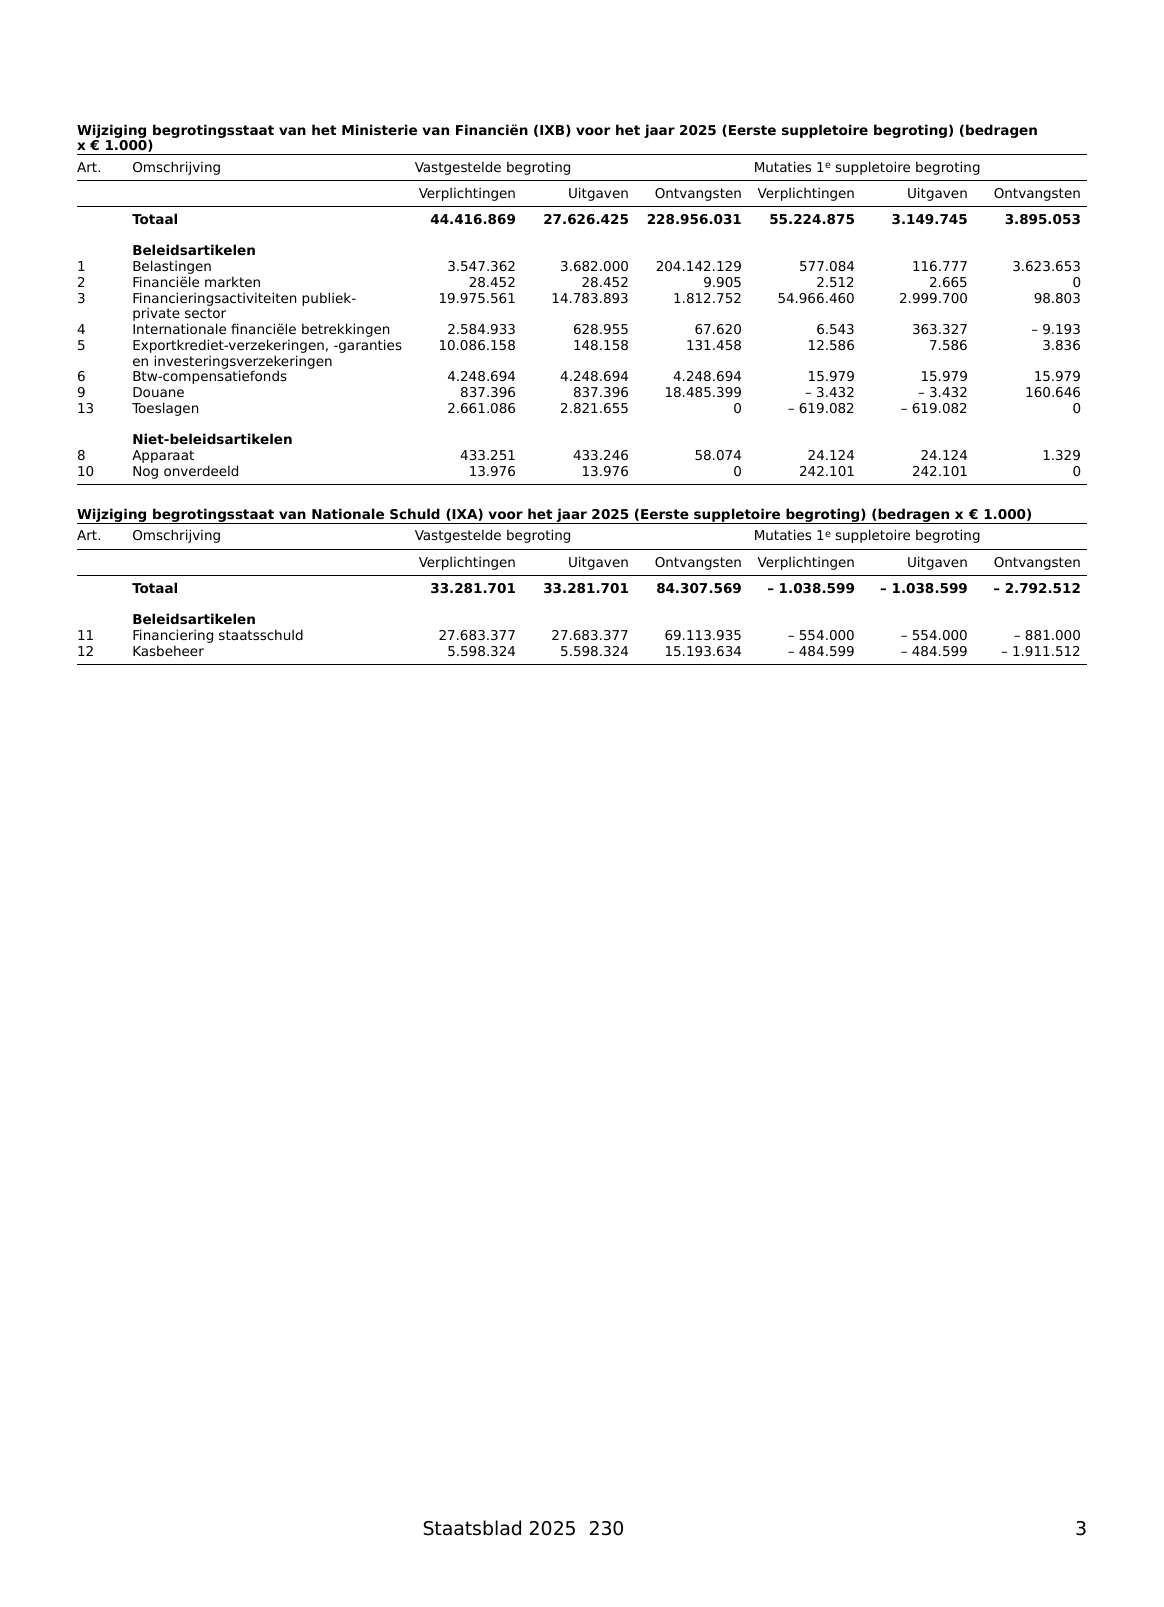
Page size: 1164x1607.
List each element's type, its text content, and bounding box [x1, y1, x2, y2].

table_cell [635, 432, 748, 448]
table_cell 2.821.655 [522, 401, 634, 416]
table_cell – 484.599 [861, 644, 973, 664]
table_cell 67.620 [635, 322, 748, 338]
table_cell [748, 612, 861, 628]
table_cell 116.777 [861, 259, 973, 275]
table_cell – 1.911.512 [974, 644, 1087, 664]
table_cell 58.074 [635, 448, 748, 463]
table_cell [974, 432, 1087, 448]
table_cell 0 [974, 275, 1087, 290]
table_cell [77, 612, 126, 628]
table_cell – 2.792.512 [974, 576, 1087, 596]
table_cell 3.623.653 [974, 259, 1087, 275]
table_cell Vastgestelde begroting [409, 155, 748, 180]
table_cell [77, 576, 126, 596]
table_cell Omschrijving [126, 524, 409, 549]
table_cell 44.416.869 [409, 207, 522, 227]
table_cell [861, 432, 973, 448]
table_cell – 484.599 [748, 644, 861, 664]
table_cell Toeslagen [126, 401, 409, 416]
table_cell 1.329 [974, 448, 1087, 463]
table_cell [126, 181, 409, 206]
table_cell 837.396 [522, 385, 634, 401]
table_cell [409, 416, 522, 432]
table_cell Financiële markten [126, 275, 409, 290]
table_cell 9.905 [635, 275, 748, 290]
table_cell 27.683.377 [409, 628, 522, 643]
table_cell 0 [974, 464, 1087, 484]
table_cell Exportkrediet-verzekeringen, -garanties en investeringsverzekeringen [126, 338, 409, 369]
table_cell Ontvangsten [635, 181, 748, 206]
table_cell 628.955 [522, 322, 634, 338]
table_header Wijziging begrotingsstaat van Nationale Schuld (IXA) voor het jaar 2025 (Eerste suppletoire begroting) (bedragen x € 1.000) [77, 507, 1087, 522]
table_cell [409, 612, 522, 628]
table_cell Internationale financiële betrekkingen [126, 322, 409, 338]
table_cell 433.246 [522, 448, 634, 463]
table_cell 3.547.362 [409, 259, 522, 275]
table_cell Art. [77, 524, 126, 549]
table_cell 9 [77, 385, 126, 401]
table_cell 10 [77, 464, 126, 484]
table_cell 15.193.634 [635, 644, 748, 664]
table_cell [409, 243, 522, 259]
table_cell – 1.038.599 [861, 576, 973, 596]
table_cell [77, 207, 126, 227]
table_cell [77, 432, 126, 448]
table_cell 577.084 [748, 259, 861, 275]
table_cell [522, 612, 634, 628]
table_cell – 3.432 [861, 385, 973, 401]
table_cell 28.452 [522, 275, 634, 290]
table_cell Niet-beleidsartikelen [126, 432, 409, 448]
table_cell [126, 550, 409, 575]
table_cell 15.979 [974, 369, 1087, 385]
table_cell 837.396 [409, 385, 522, 401]
table_cell [635, 228, 748, 243]
table_cell [409, 432, 522, 448]
table_cell 3.836 [974, 338, 1087, 369]
table_cell [77, 243, 126, 259]
table_cell Uitgaven [861, 181, 973, 206]
table_cell [126, 596, 409, 612]
table_cell Totaal [126, 207, 409, 227]
table_cell – 3.432 [748, 385, 861, 401]
table_cell Financieringsactiviteiten publiek-private sector [126, 290, 409, 322]
table_cell 24.124 [748, 448, 861, 463]
table_cell 1.812.752 [635, 290, 748, 322]
table_cell [861, 243, 973, 259]
table_cell Totaal [126, 576, 409, 596]
table_cell Apparaat [126, 448, 409, 463]
table_cell 5 [77, 338, 126, 369]
table_cell Verplichtingen [748, 181, 861, 206]
table_cell [748, 596, 861, 612]
table_cell 242.101 [748, 464, 861, 484]
table_cell Omschrijving [126, 155, 409, 180]
table_cell 15.979 [861, 369, 973, 385]
table_cell 4.248.694 [635, 369, 748, 385]
table_cell [77, 550, 126, 575]
table_cell Ontvangsten [974, 550, 1087, 575]
table_cell – 619.082 [748, 401, 861, 416]
table_cell Verplichtingen [409, 550, 522, 575]
table_cell 24.124 [861, 448, 973, 463]
table_cell [409, 596, 522, 612]
table_cell [77, 416, 126, 432]
table_cell Financiering staatsschuld [126, 628, 409, 643]
table_cell 7.586 [861, 338, 973, 369]
table_cell 10.086.158 [409, 338, 522, 369]
table_cell Verplichtingen [409, 181, 522, 206]
table_cell 54.966.460 [748, 290, 861, 322]
table_cell 6.543 [748, 322, 861, 338]
table_cell Uitgaven [522, 550, 634, 575]
table_cell 0 [974, 401, 1087, 416]
table_cell [635, 243, 748, 259]
table_cell Beleidsartikelen [126, 243, 409, 259]
table_cell 242.101 [861, 464, 973, 484]
table_cell 228.956.031 [635, 207, 748, 227]
table_header Wijziging begrotingsstaat van het Ministerie van Financiën (IXB) voor het jaar 2025 (Eerste suppletoire begroting) (bedragen x € 1.000) [77, 122, 1087, 154]
table_cell – 554.000 [861, 628, 973, 643]
table_cell 84.307.569 [635, 576, 748, 596]
table_cell 4 [77, 322, 126, 338]
table_cell 4.248.694 [409, 369, 522, 385]
table_cell 6 [77, 369, 126, 385]
table_cell Uitgaven [861, 550, 973, 575]
table_cell 148.158 [522, 338, 634, 369]
table_cell 2.665 [861, 275, 973, 290]
table_cell 28.452 [409, 275, 522, 290]
table_cell [522, 228, 634, 243]
table_cell [522, 432, 634, 448]
table_cell 11 [77, 628, 126, 643]
table_cell [974, 612, 1087, 628]
table_cell 3.682.000 [522, 259, 634, 275]
table_cell [748, 432, 861, 448]
table_cell [861, 416, 973, 432]
table_cell [748, 243, 861, 259]
table_cell 12.586 [748, 338, 861, 369]
table_cell Vastgestelde begroting [409, 524, 748, 549]
table_cell – 554.000 [748, 628, 861, 643]
table_cell 2 [77, 275, 126, 290]
table_cell Mutaties 1e suppletoire begroting [748, 524, 1087, 549]
table_cell 131.458 [635, 338, 748, 369]
table_cell 69.113.935 [635, 628, 748, 643]
table_cell 13.976 [522, 464, 634, 484]
table_cell – 9.193 [974, 322, 1087, 338]
table_cell [522, 243, 634, 259]
table_cell 3 [77, 290, 126, 322]
table_cell 33.281.701 [409, 576, 522, 596]
table_cell 27.683.377 [522, 628, 634, 643]
table_cell 5.598.324 [522, 644, 634, 664]
table_cell [974, 228, 1087, 243]
table_cell 4.248.694 [522, 369, 634, 385]
table_cell [77, 181, 126, 206]
table_cell [522, 596, 634, 612]
table_cell [748, 228, 861, 243]
table_cell Douane [126, 385, 409, 401]
table_cell 2.999.700 [861, 290, 973, 322]
table_cell 55.224.875 [748, 207, 861, 227]
table_cell Ontvangsten [974, 181, 1087, 206]
table_cell Btw-compensatiefonds [126, 369, 409, 385]
table_cell 433.251 [409, 448, 522, 463]
table_cell 27.626.425 [522, 207, 634, 227]
table_cell Belastingen [126, 259, 409, 275]
table_cell 363.327 [861, 322, 973, 338]
table_cell Nog onverdeeld [126, 464, 409, 484]
table_cell 3.149.745 [861, 207, 973, 227]
table_cell [126, 228, 409, 243]
table_cell Art. [77, 155, 126, 180]
table_cell 1 [77, 259, 126, 275]
table_cell – 881.000 [974, 628, 1087, 643]
table_cell Kasbeheer [126, 644, 409, 664]
table_cell – 619.082 [861, 401, 973, 416]
table_cell 33.281.701 [522, 576, 634, 596]
table_cell 18.485.399 [635, 385, 748, 401]
table_cell – 1.038.599 [748, 576, 861, 596]
table_cell 19.975.561 [409, 290, 522, 322]
table_cell Uitgaven [522, 181, 634, 206]
table_cell [861, 228, 973, 243]
table_cell [635, 612, 748, 628]
table_cell 2.584.933 [409, 322, 522, 338]
table_cell 13 [77, 401, 126, 416]
table_cell Verplichtingen [748, 550, 861, 575]
table_cell Mutaties 1e suppletoire begroting [748, 155, 1087, 180]
table_cell 2.661.086 [409, 401, 522, 416]
table_cell [635, 596, 748, 612]
table_cell [126, 416, 409, 432]
table_cell Ontvangsten [635, 550, 748, 575]
table_cell [748, 416, 861, 432]
table_cell 2.512 [748, 275, 861, 290]
table_cell [635, 416, 748, 432]
table_cell 98.803 [974, 290, 1087, 322]
table_cell 0 [635, 401, 748, 416]
table_cell [522, 416, 634, 432]
table_cell Beleidsartikelen [126, 612, 409, 628]
table_cell [974, 243, 1087, 259]
table_cell [974, 416, 1087, 432]
table_cell 204.142.129 [635, 259, 748, 275]
table_cell 0 [635, 464, 748, 484]
table_cell [409, 228, 522, 243]
table_cell 160.646 [974, 385, 1087, 401]
table_cell 14.783.893 [522, 290, 634, 322]
table_cell [77, 596, 126, 612]
table_cell [77, 228, 126, 243]
table_cell 3.895.053 [974, 207, 1087, 227]
table_cell 5.598.324 [409, 644, 522, 664]
table_cell 8 [77, 448, 126, 463]
table_cell 13.976 [409, 464, 522, 484]
table_cell 12 [77, 644, 126, 664]
table_cell [974, 596, 1087, 612]
table_cell [861, 596, 973, 612]
table_cell 15.979 [748, 369, 861, 385]
table_cell [861, 612, 973, 628]
